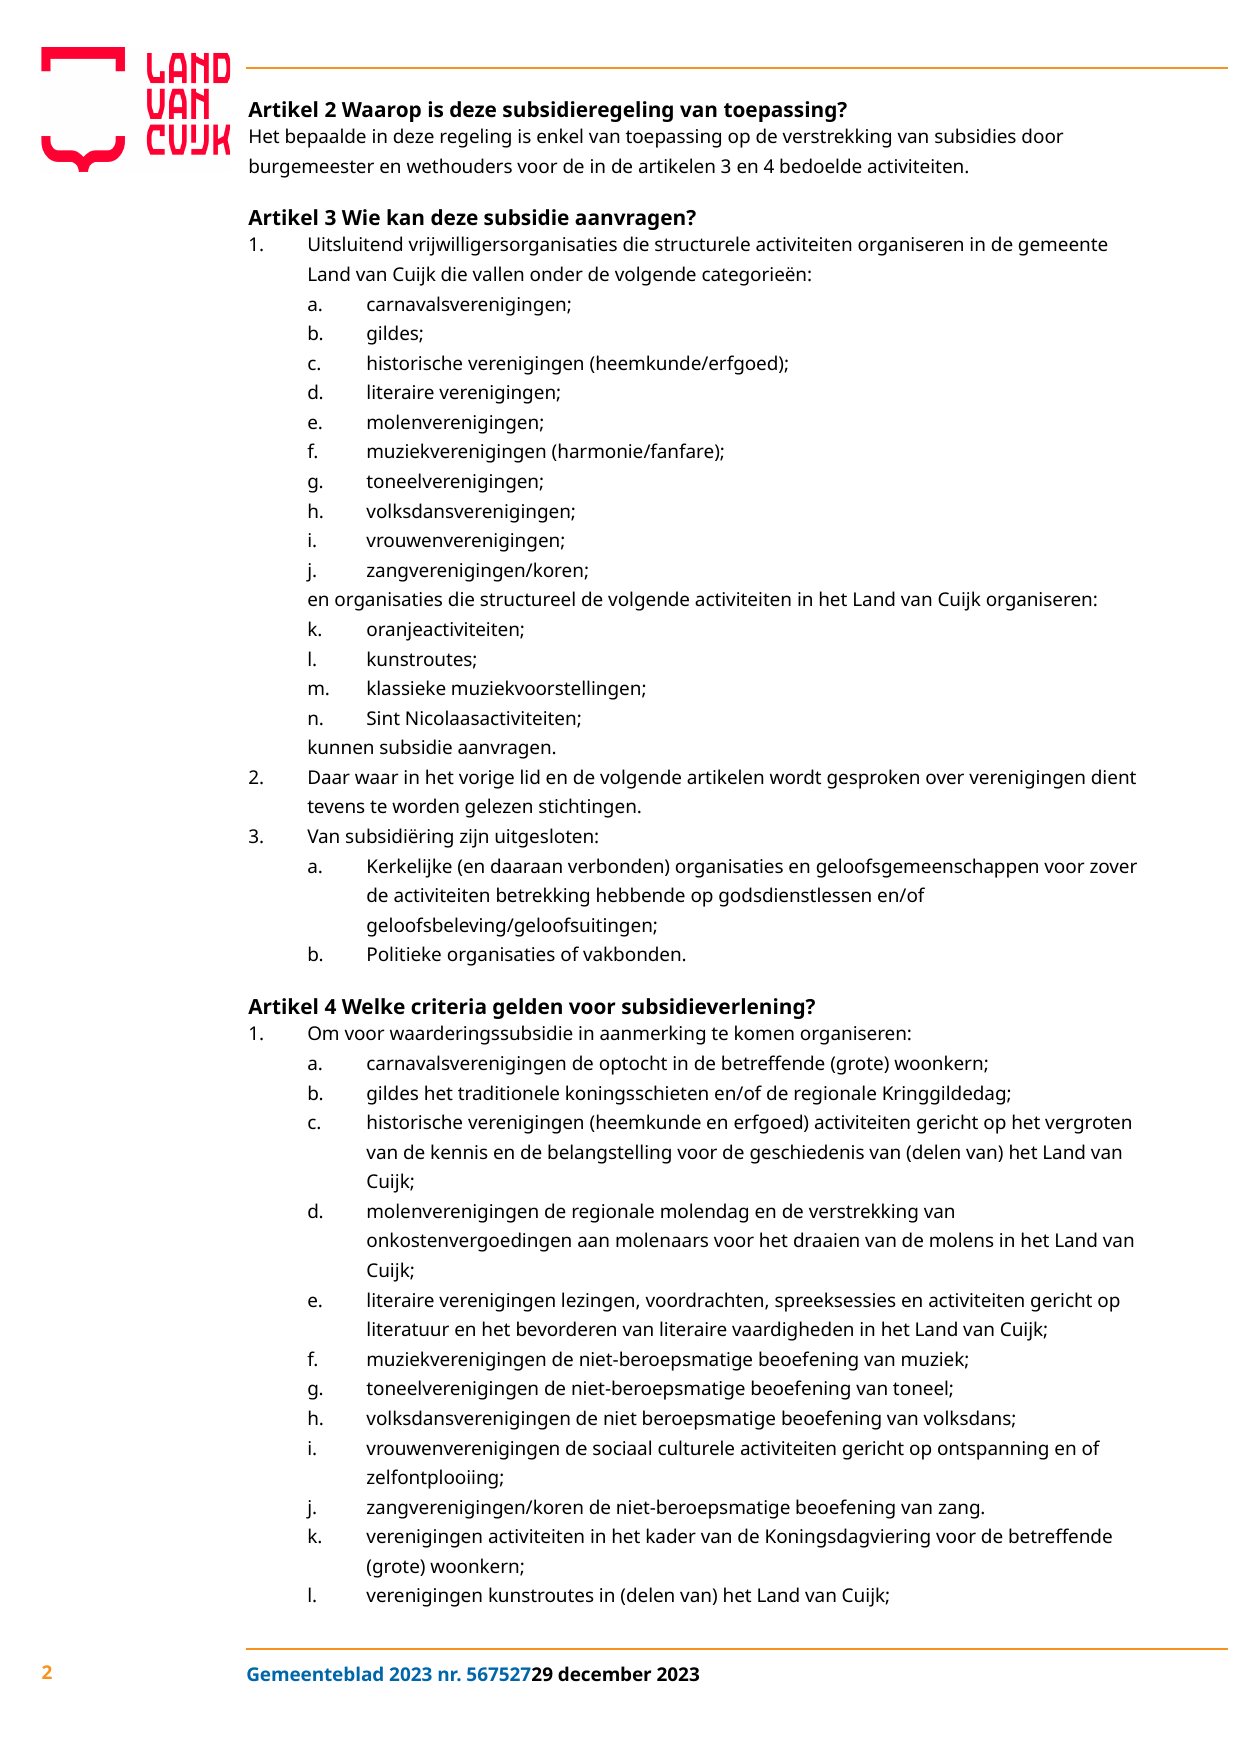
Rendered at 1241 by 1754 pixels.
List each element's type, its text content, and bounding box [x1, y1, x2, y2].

list muziekverenigingen de niet-beroepsmatige beoefening van muziek; [307, 1346, 1152, 1372]
list literaire verenigingen; [307, 379, 1152, 405]
list toneelverenigingen de niet-beroepsmatige beoefening van toneel; [307, 1376, 1152, 1401]
list volksdansverenigingen; [307, 498, 1152, 524]
list volksdansverenigingen de niet beroepsmatige beoefening van volksdans; [307, 1405, 1152, 1431]
list en organisaties die structureel de volgende activiteiten in het Land van Cuijk organiseren: [248, 587, 1152, 612]
list klassieke muziekvoorstellingen; [307, 675, 1152, 701]
list vrouwenverenigingen; [307, 527, 1152, 553]
list historische verenigingen (heemkunde en erfgoed) activiteiten gericht op het vergroten van de kennis en de belangstelling voor de geschiedenis van (delen van) het Land van Cuijk; [307, 1109, 1152, 1194]
list verenigingen kunstroutes in (delen van) het Land van Cuijk; [307, 1583, 1152, 1608]
text Artikel 2 Waarop is deze subsidieregeling van toepassing? [248, 95, 1152, 123]
list molenverenigingen; [307, 409, 1152, 435]
list Van subsidiëring zijn uitgesloten: [248, 823, 1152, 849]
list zangverenigingen/koren; [307, 557, 1152, 583]
text Artikel 4 Welke criteria gelden voor subsidieverlening? [248, 992, 1152, 1021]
list Sint Nicolaasactiviteiten; [307, 705, 1152, 731]
list kunstroutes; [307, 646, 1152, 672]
list gildes het traditionele koningsschieten en/of de regionale Kringgildedag; [307, 1080, 1152, 1105]
list literaire verenigingen lezingen, voordrachten, spreeksessies en activiteiten gericht op literatuur en het bevorderen van literaire vaardigheden in het Land van Cuijk; [307, 1287, 1152, 1342]
list toneelverenigingen; [307, 468, 1152, 494]
list muziekverenigingen (harmonie/fanfare); [307, 439, 1152, 464]
list carnavalsverenigingen; [307, 291, 1152, 317]
list molenverenigingen de regionale molendag en de verstrekking van onkostenvergoedingen aan molenaars voor het draaien van de molens in het Land van Cuijk; [307, 1198, 1152, 1283]
list carnavalsverenigingen de optocht in de betreffende (grote) woonkern; [307, 1050, 1152, 1076]
list vrouwenverenigingen de sociaal culturele activiteiten gericht op ontspanning en of zelfontplooiing; [307, 1435, 1152, 1490]
list Kerkelijke (en daaraan verbonden) organisaties en geloofsgemeenschappen voor zover de activiteiten betrekking hebbende op godsdienstlessen en/of geloofsbeleving/geloofsuitingen; [307, 853, 1152, 938]
list kunnen subsidie aanvragen. [248, 734, 1152, 760]
list Daar waar in het vorige lid en de volgende artikelen wordt gesproken over verenigingen dient tevens te worden gelezen stichtingen. [248, 764, 1152, 819]
list Om voor waarderingssubsidie in aanmerking te komen organiseren: [248, 1021, 1152, 1046]
picture [41, 47, 231, 172]
list Uitsluitend vrijwilligersorganisaties die structurele activiteiten organiseren in de gemeente Land van Cuijk die vallen onder de volgende categorieën: [248, 232, 1152, 287]
list zangverenigingen/koren de niet-beroepsmatige beoefening van zang. [307, 1494, 1152, 1519]
list oranjeactiviteiten; [307, 616, 1152, 642]
list gildes; [307, 320, 1152, 346]
list verenigingen activiteiten in het kader van de Koningsdagviering voor de betreffende (grote) woonkern; [307, 1523, 1152, 1579]
list historische verenigingen (heemkunde/erfgoed); [307, 350, 1152, 376]
text Artikel 3 Wie kan deze subsidie aanvragen? [248, 203, 1152, 232]
list Politieke organisaties of vakbonden. [307, 942, 1152, 967]
text Het bepaalde in deze regeling is enkel van toepassing op de verstrekking van subsidies door burgemeester en wethouders voor de in de artikelen 3 en 4 bedoelde activiteiten. [248, 123, 1152, 178]
